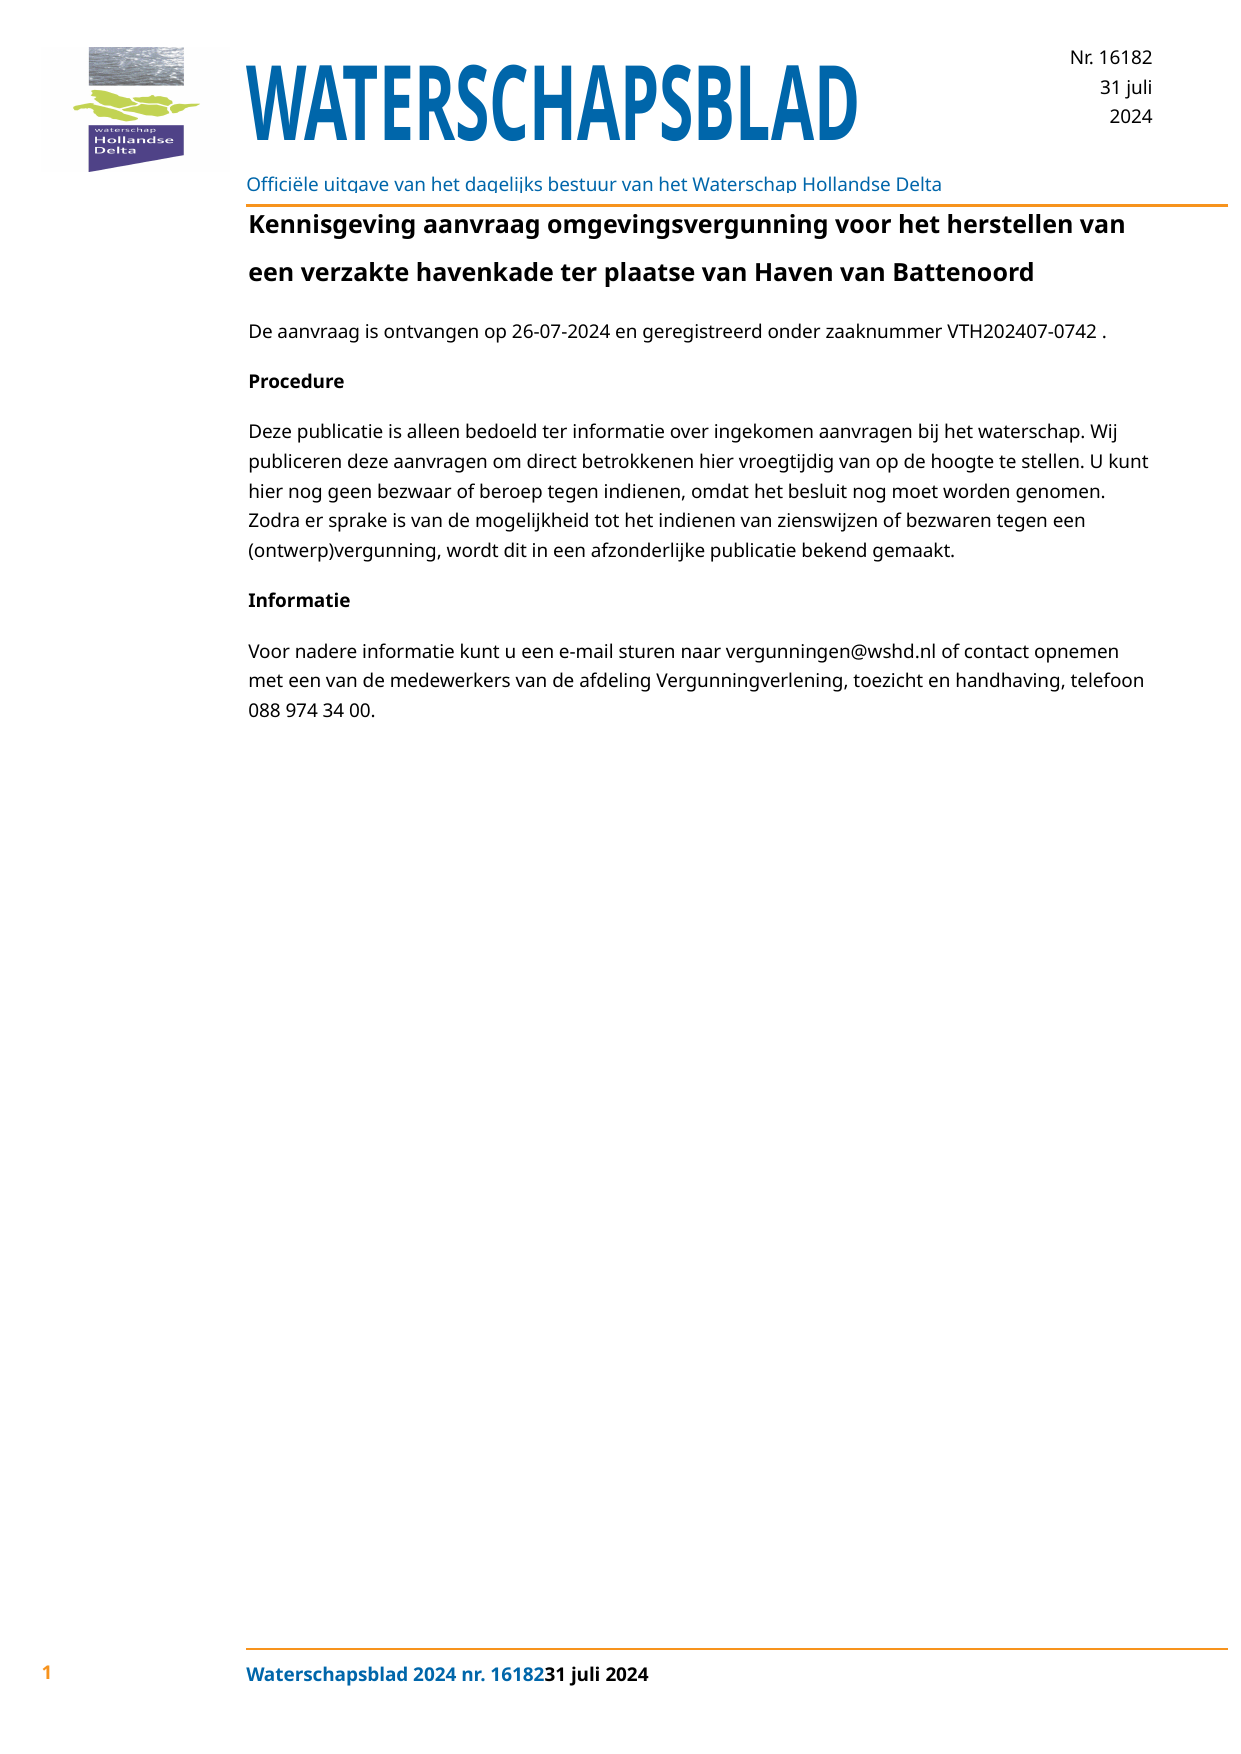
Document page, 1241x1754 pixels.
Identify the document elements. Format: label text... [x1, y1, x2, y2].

text Deze publicatie is alleen bedoeld ter informatie over ingekomen aanvragen bij het waterschap. Wij publiceren deze aanvragen om direct betrokkenen hier vroegtijdig van op de hoogte te stellen. U kunt hier nog geen bezwaar of beroep tegen indienen, omdat het besluit nog moet worden genomen. Zodra er sprake is van de mogelijkheid tot het indienen van zienswijzen of bezwaren tegen een (ontwerp)vergunning, wordt dit in een afzonderlijke publicatie bekend gemaakt. [248, 419, 1152, 563]
picture [41, 47, 231, 172]
text Kennisgeving aanvraag omgevingsvergunning voor het herstellen van een verzakte havenkade ter plaatse van Haven van Battenoord [248, 207, 1152, 288]
text Voor nadere informatie kunt u een e-mail sturen naar vergunningen@wshd.nl of contact opnemen met een van de medewerkers van de afdeling Vergunningverlening, toezicht en handhaving, telefoon 088 974 34 00. [248, 638, 1152, 723]
text Informatie [248, 587, 1152, 613]
text De aanvraag is ontvangen op 26-07-2024 en geregistreerd onder zaaknummer VTH202407-0742 . [248, 318, 1152, 344]
text Procedure [248, 368, 1152, 394]
